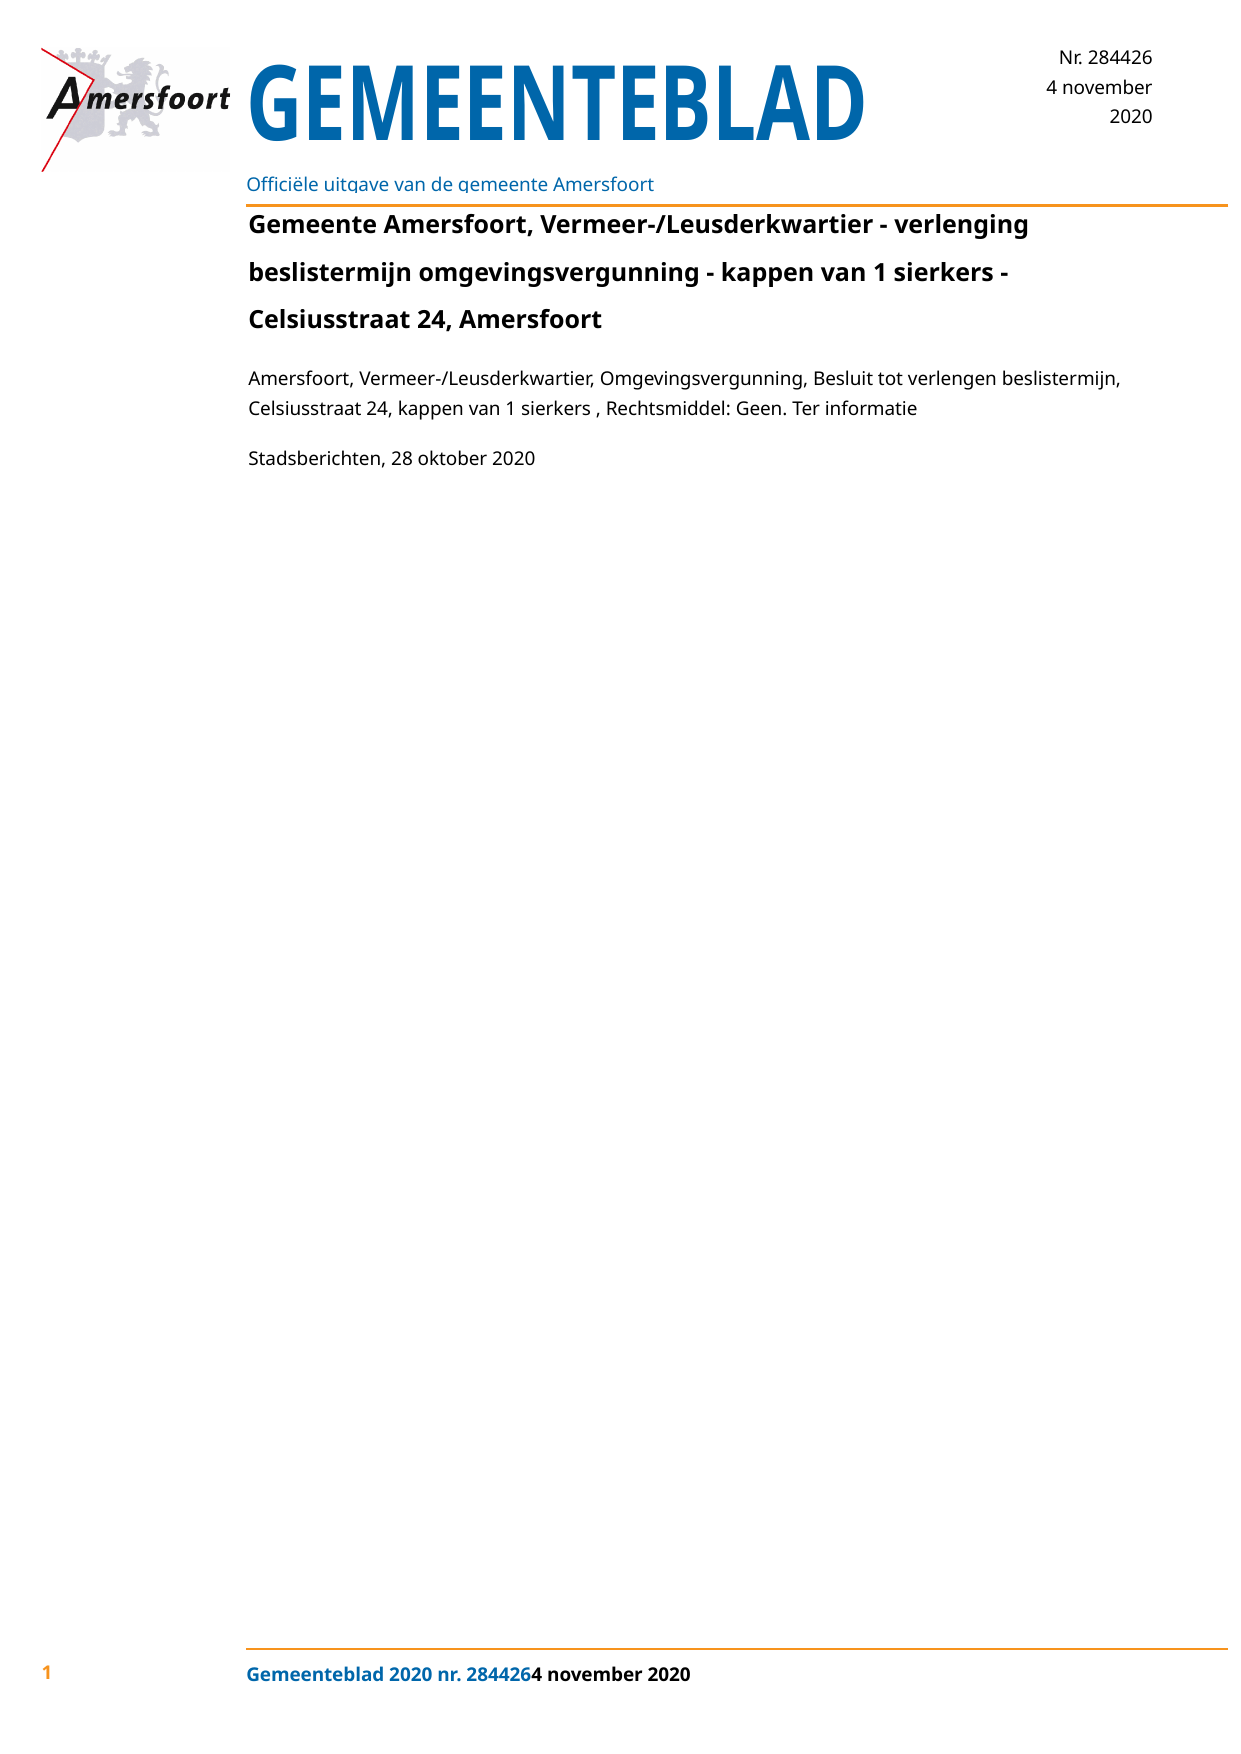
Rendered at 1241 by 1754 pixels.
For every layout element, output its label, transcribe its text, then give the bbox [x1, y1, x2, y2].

picture [41, 47, 231, 172]
text Amersfoort, Vermeer-/Leusderkwartier, Omgevingsvergunning, Besluit tot verlengen beslistermijn, Celsiusstraat 24, kappen van 1 sierkers , Rechtsmiddel: Geen. Ter informatie [248, 366, 1152, 421]
text Stadsberichten, 28 oktober 2020 [248, 446, 1152, 471]
text Gemeente Amersfoort, Vermeer-/Leusderkwartier - verlenging beslistermijn omgevingsvergunning - kappen van 1 sierkers - Celsiusstraat 24, Amersfoort [248, 207, 1152, 336]
